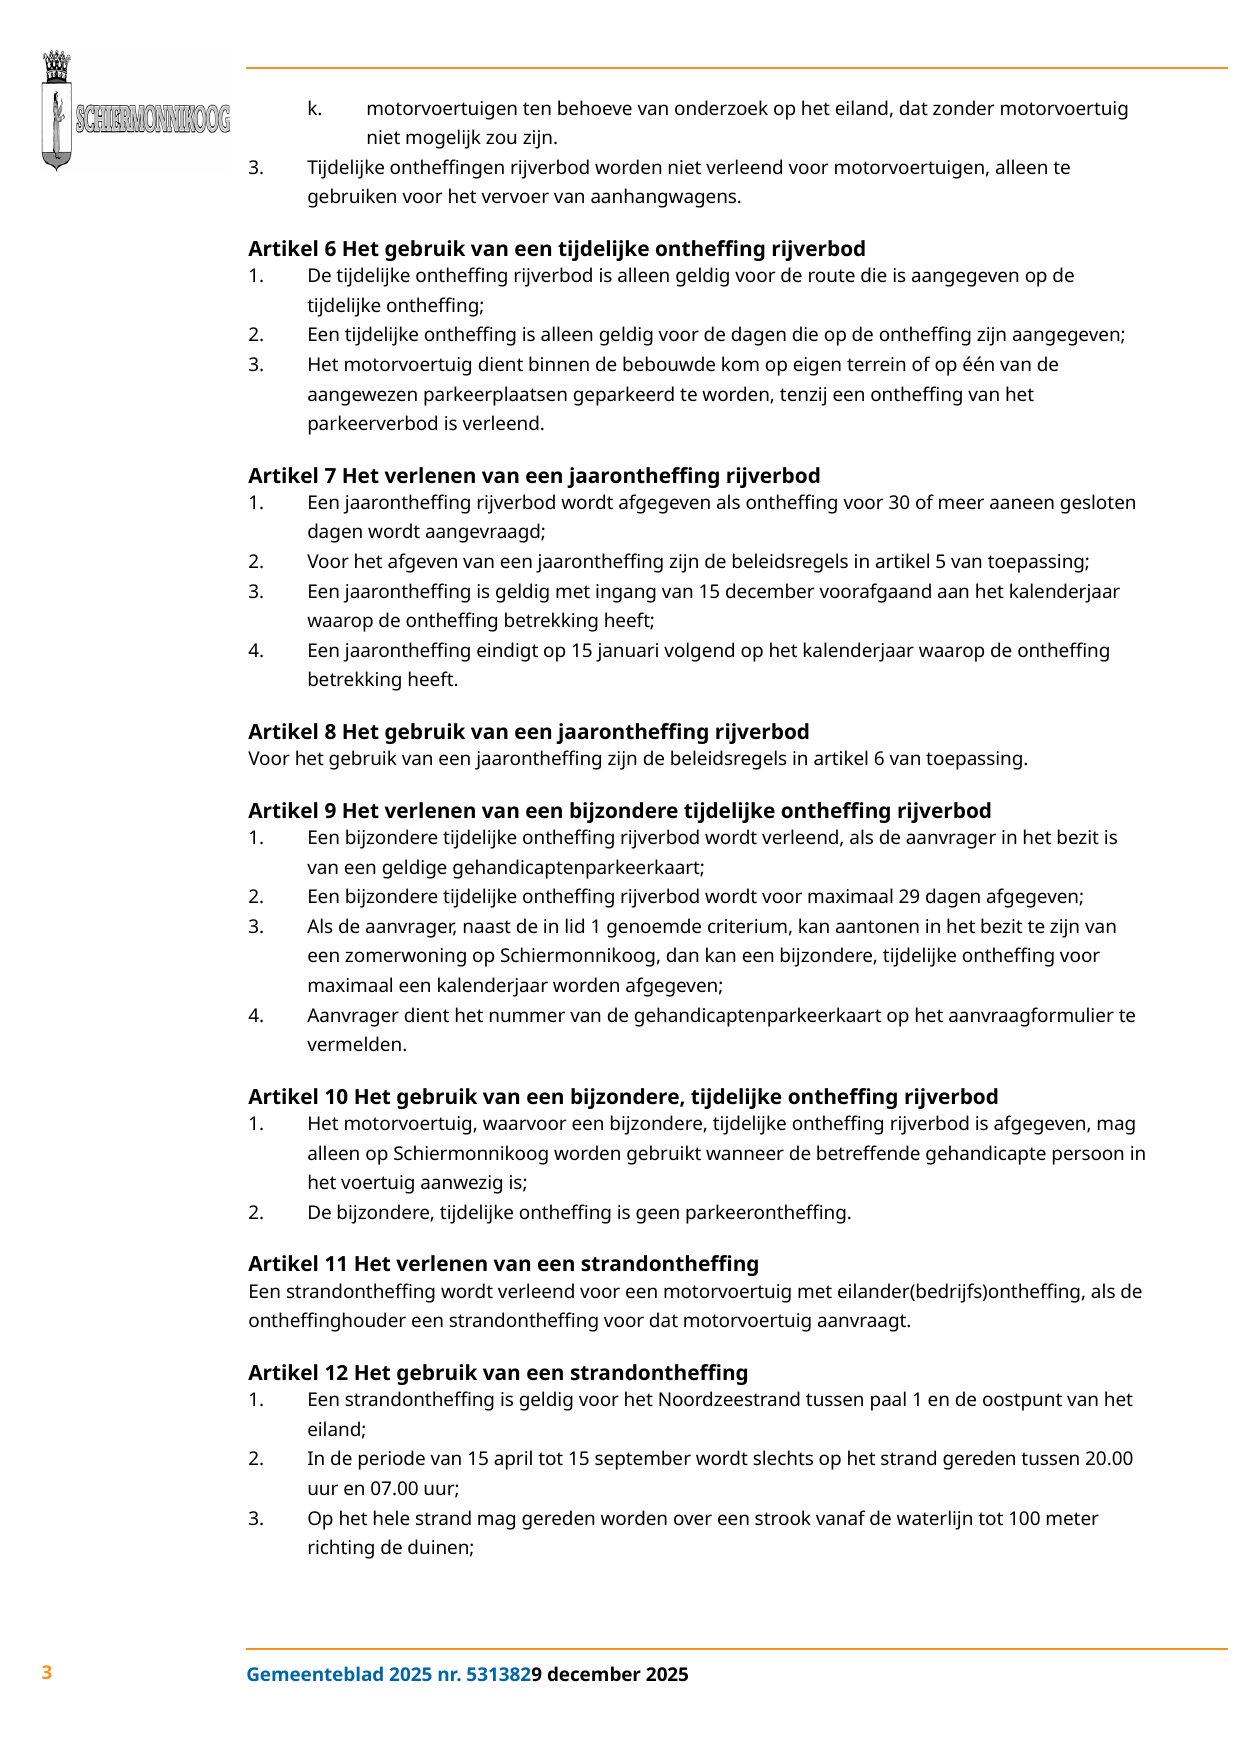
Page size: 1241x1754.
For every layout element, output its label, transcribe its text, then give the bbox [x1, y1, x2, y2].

list Op het hele strand mag gereden worden over een strook vanaf de waterlijn tot 100 meter richting de duinen; [248, 1505, 1152, 1560]
list Het motorvoertuig, waarvoor een bijzondere, tijdelijke ontheffing rijverbod is afgegeven, mag alleen op Schiermonnikoog worden gebruikt wanneer de betreffende gehandicapte persoon in het voertuig aanwezig is; [248, 1110, 1152, 1195]
list motorvoertuigen ten behoeve van onderzoek op het eiland, dat zonder motorvoertuig niet mogelijk zou zijn. [307, 95, 1152, 150]
text Voor het gebruik van een jaarontheffing zijn de beleidsregels in artikel 6 van toepassing. [248, 746, 1152, 771]
list Het motorvoertuig dient binnen de bebouwde kom op eigen terrein of op één van de aangewezen parkeerplaatsen geparkeerd te worden, tenzij een ontheffing van het parkeerverbod is verleend. [248, 351, 1152, 436]
list Een jaarontheffing eindigt op 15 januari volgend op het kalenderjaar waarop de ontheffing betrekking heeft. [248, 637, 1152, 692]
list De tijdelijke ontheffing rijverbod is alleen geldig voor de route die is aangegeven op de tijdelijke ontheffing; [248, 262, 1152, 318]
list Een bijzondere tijdelijke ontheffing rijverbod wordt voor maximaal 29 dagen afgegeven; [248, 883, 1152, 909]
list Tijdelijke ontheffingen rijverbod worden niet verleend voor motorvoertuigen, alleen te gebruiken voor het vervoer van aanhangwagens. [248, 154, 1152, 209]
list Een jaarontheffing is geldig met ingang van 15 december voorafgaand aan het kalenderjaar waarop de ontheffing betrekking heeft; [248, 578, 1152, 633]
list Een bijzondere tijdelijke ontheffing rijverbod wordt verleend, als de aanvrager in het bezit is van een geldige gehandicaptenparkeerkaart; [248, 824, 1152, 880]
text Artikel 12 Het gebruik van een strandontheffing [248, 1358, 1152, 1386]
text Artikel 8 Het gebruik van een jaarontheffing rijverbod [248, 717, 1152, 746]
text Artikel 10 Het gebruik van een bijzondere, tijdelijke ontheffing rijverbod [248, 1082, 1152, 1110]
list Voor het afgeven van een jaarontheffing zijn de beleidsregels in artikel 5 van toepassing; [248, 548, 1152, 574]
list Als de aanvrager, naast de in lid 1 genoemde criterium, kan aantonen in het bezit te zijn van een zomerwoning op Schiermonnikoog, dan kan een bijzondere, tijdelijke ontheffing voor maximaal een kalenderjaar worden afgegeven; [248, 913, 1152, 998]
text Een strandontheffing wordt verleend voor een motorvoertuig met eilander(bedrijfs)ontheffing, als de ontheffinghouder een strandontheffing voor dat motorvoertuig aanvraagt. [248, 1278, 1152, 1333]
list Een tijdelijke ontheffing is alleen geldig voor de dagen die op de ontheffing zijn aangegeven; [248, 322, 1152, 347]
text Artikel 7 Het verlenen van een jaarontheffing rijverbod [248, 461, 1152, 489]
list Een strandontheffing is geldig voor het Noordzeestrand tussen paal 1 en de oostpunt van het eiland; [248, 1386, 1152, 1442]
picture [41, 47, 231, 172]
text Artikel 9 Het verlenen van een bijzondere tijdelijke ontheffing rijverbod [248, 796, 1152, 824]
list De bijzondere, tijdelijke ontheffing is geen parkeerontheffing. [248, 1199, 1152, 1225]
text Artikel 6 Het gebruik van een tijdelijke ontheffing rijverbod [248, 234, 1152, 262]
list Aanvrager dient het nummer van de gehandicaptenparkeerkaart op het aanvraagformulier te vermelden. [248, 1002, 1152, 1057]
list Een jaarontheffing rijverbod wordt afgegeven als ontheffing voor 30 of meer aaneen gesloten dagen wordt aangevraagd; [248, 489, 1152, 544]
text Artikel 11 Het verlenen van een strandontheffing [248, 1249, 1152, 1278]
list In de periode van 15 april tot 15 september wordt slechts op het strand gereden tussen 20.00 uur en 07.00 uur; [248, 1446, 1152, 1501]
